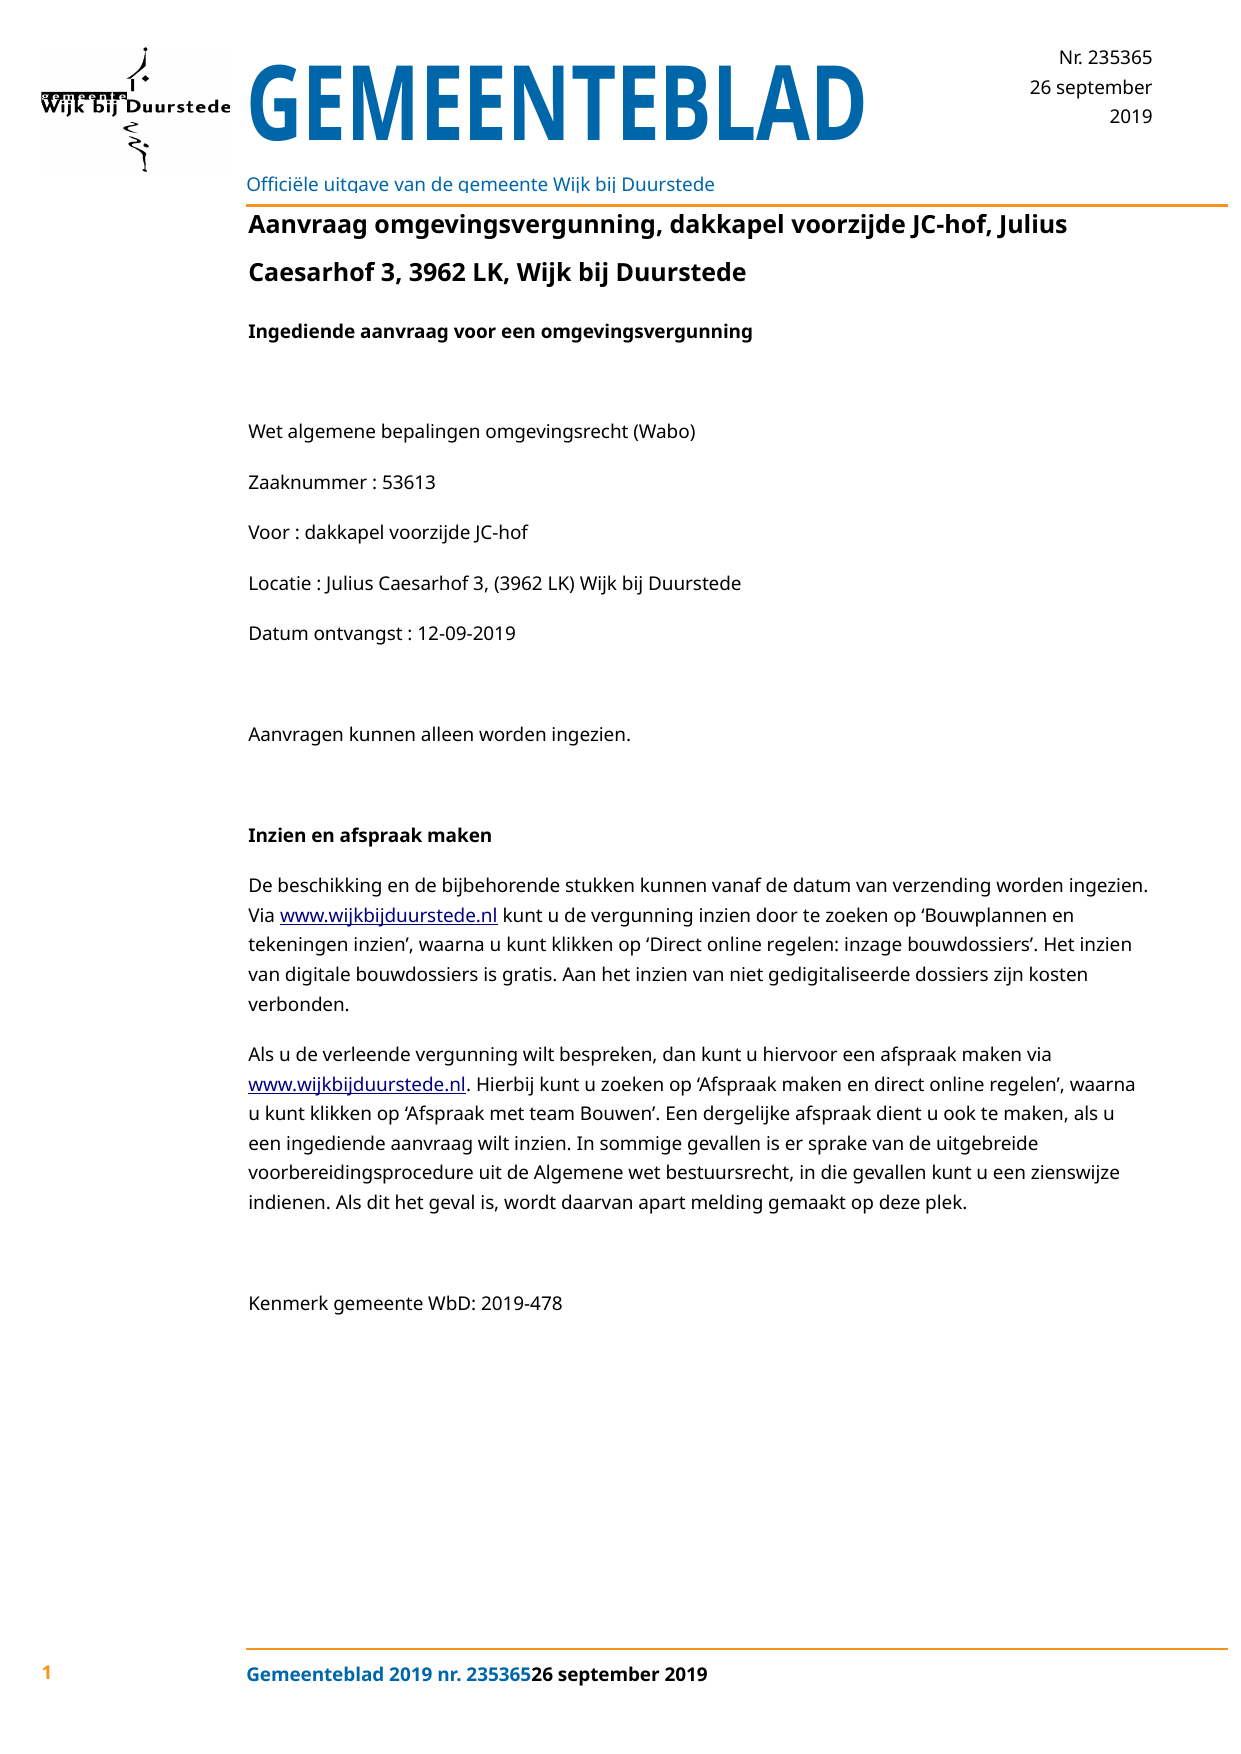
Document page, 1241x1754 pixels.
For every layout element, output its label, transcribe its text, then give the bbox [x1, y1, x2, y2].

text Inzien en afspraak maken [248, 822, 1152, 848]
picture [41, 47, 231, 172]
text Datum ontvangst : 12-09-2019 [248, 620, 1152, 646]
text Ingediende aanvraag voor een omgevingsvergunning [248, 318, 1152, 344]
text Locatie : Julius Caesarhof 3, (3962 LK) Wijk bij Duurstede [248, 570, 1152, 596]
text Kenmerk gemeente WbD: 2019-478 [248, 1290, 1152, 1316]
text Aanvragen kunnen alleen worden ingezien. [248, 721, 1152, 747]
text Als u de verleende vergunning wilt bespreken, dan kunt u hiervoor een afspraak maken via www.wijkbijduurstede.nl. Hierbij kunt u zoeken op ‘Afspraak maken en direct online regelen’, waarna u kunt klikken op ‘Afspraak met team Bouwen’. Een dergelijke afspraak dient u ook te maken, als u een ingediende aanvraag wilt inzien. In sommige gevallen is er sprake van de uitgebreide voorbereidingsprocedure uit de Algemene wet bestuursrecht, in die gevallen kunt u een zienswijze indienen. Als dit het geval is, wordt daarvan apart melding gemaakt op deze plek. [248, 1041, 1152, 1215]
text Wet algemene bepalingen omgevingsrecht (Wabo) [248, 419, 1152, 444]
text De beschikking en de bijbehorende stukken kunnen vanaf de datum van verzending worden ingezien. Via www.wijkbijduurstede.nl kunt u de vergunning inzien door te zoeken op ‘Bouwplannen en tekeningen inzien’, waarna u kunt klikken op ‘Direct online regelen: inzage bouwdossiers’. Het inzien van digitale bouwdossiers is gratis. Aan het inzien van niet gedigitaliseerde dossiers zijn kosten verbonden. [248, 872, 1152, 1017]
text Aanvraag omgevingsvergunning, dakkapel voorzijde JC-hof, Julius Caesarhof 3, 3962 LK, Wijk bij Duurstede [248, 207, 1152, 288]
text Zaaknummer : 53613 [248, 469, 1152, 495]
text Voor : dakkapel voorzijde JC-hof [248, 519, 1152, 545]
